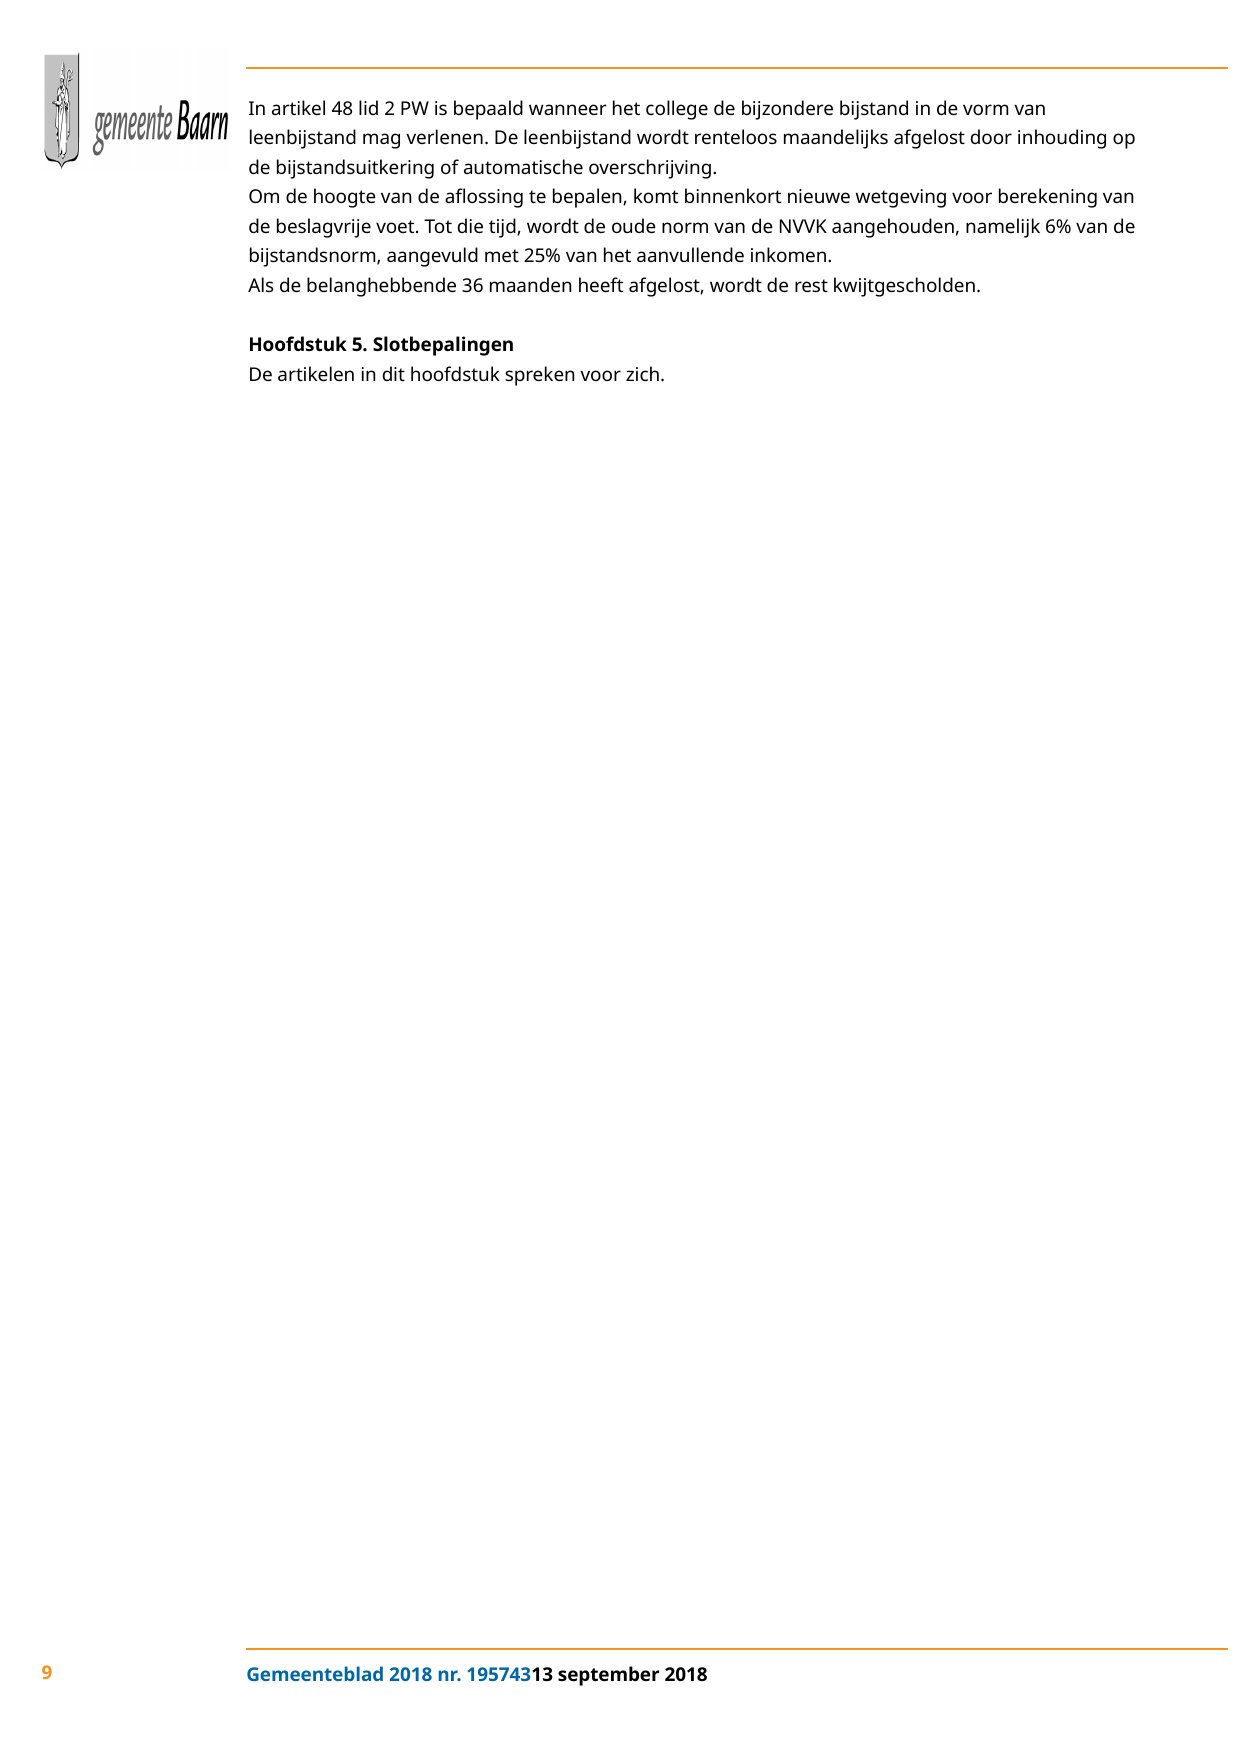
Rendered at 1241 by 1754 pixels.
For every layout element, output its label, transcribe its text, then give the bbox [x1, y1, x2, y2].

text Om de hoogte van de aflossing te bepalen, komt binnenkort nieuwe wetgeving voor berekening van de beslagvrije voet. Tot die tijd, wordt de oude norm van de NVVK aangehouden, namelijk 6% van de bijstandsnorm, aangevuld met 25% van het aanvullende inkomen. [248, 183, 1152, 268]
text De artikelen in dit hoofdstuk spreken voor zich. [248, 361, 1152, 387]
text Als de belanghebbende 36 maanden heeft afgelost, wordt de rest kwijtgescholden. [248, 272, 1152, 298]
text Hoofdstuk 5. Slotbepalingen [248, 331, 1152, 357]
picture [41, 47, 231, 172]
text In artikel 48 lid 2 PW is bepaald wanneer het college de bijzondere bijstand in de vorm van leenbijstand mag verlenen. De leenbijstand wordt renteloos maandelijks afgelost door inhouding op de bijstandsuitkering of automatische overschrijving. [248, 95, 1152, 180]
